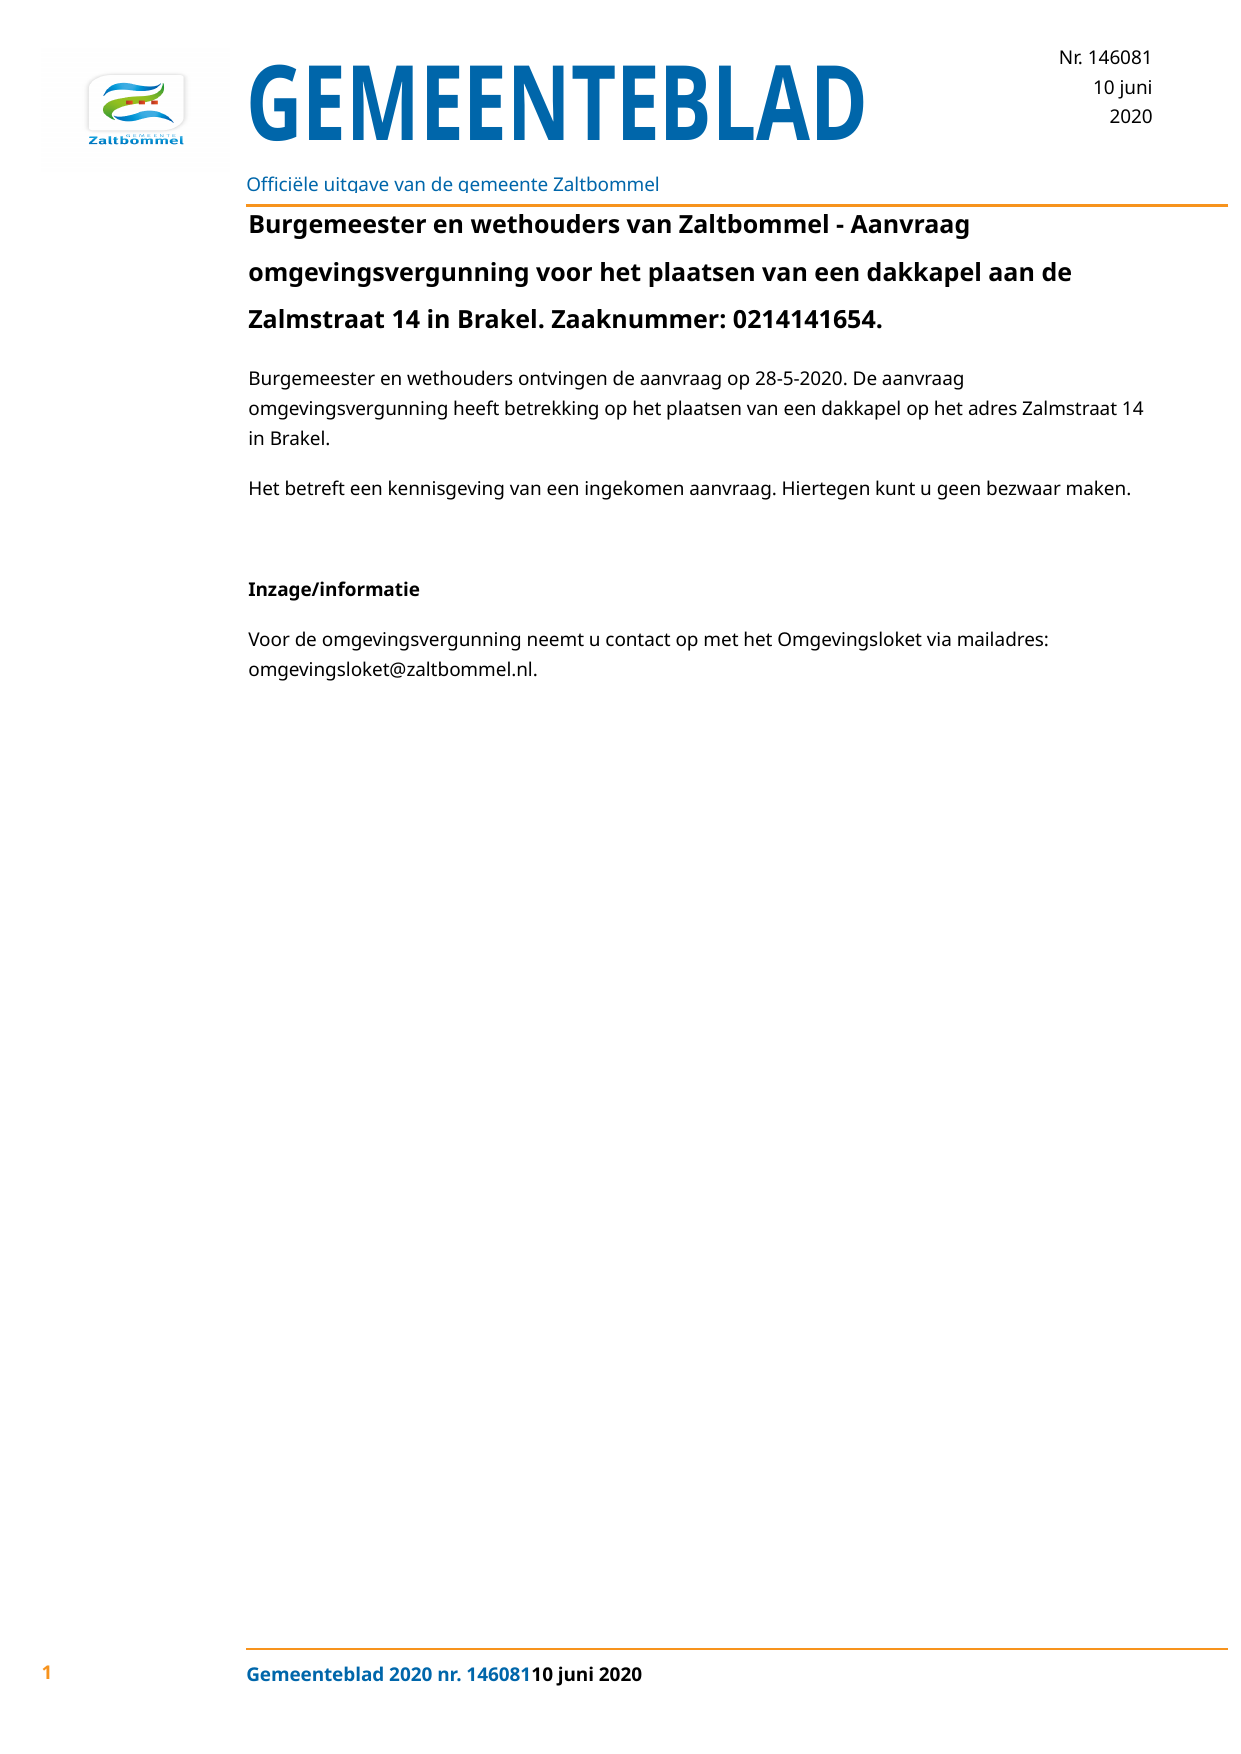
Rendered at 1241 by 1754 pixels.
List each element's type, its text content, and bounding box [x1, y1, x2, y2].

picture [41, 47, 231, 172]
text Het betreft een kennisgeving van een ingekomen aanvraag. Hiertegen kunt u geen bezwaar maken. [248, 475, 1152, 501]
text Voor de omgevingsvergunning neemt u contact op met het Omgevingsloket via mailadres: omgevingsloket@zaltbommel.nl. [248, 626, 1152, 682]
text Burgemeester en wethouders van Zaltbommel - Aanvraag omgevingsvergunning voor het plaatsen van een dakkapel aan de Zalmstraat 14 in Brakel. Zaaknummer: 0214141654. [248, 207, 1152, 336]
text Burgemeester en wethouders ontvingen de aanvraag op 28-5-2020. De aanvraag omgevingsvergunning heeft betrekking op het plaatsen van een dakkapel op het adres Zalmstraat 14 in Brakel. [248, 366, 1152, 450]
text Inzage/informatie [248, 576, 1152, 602]
